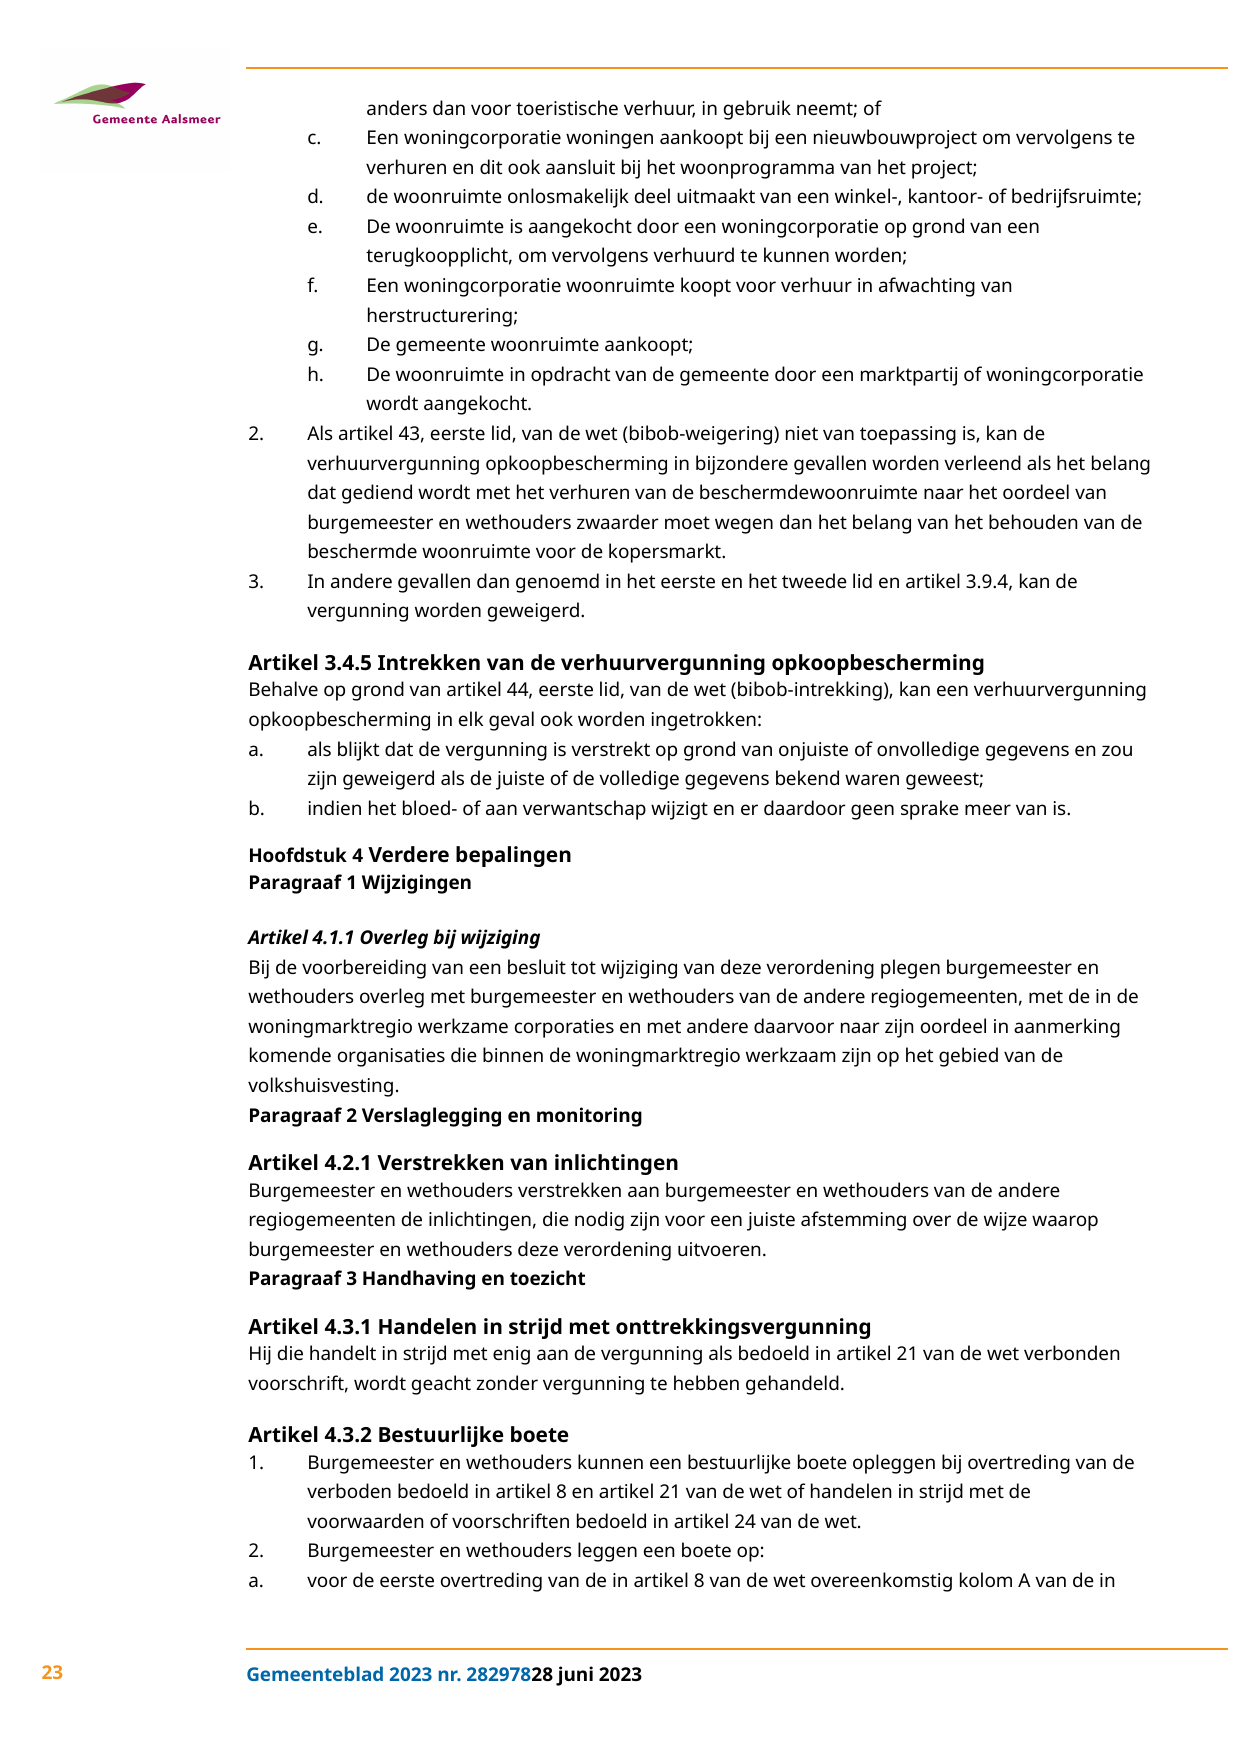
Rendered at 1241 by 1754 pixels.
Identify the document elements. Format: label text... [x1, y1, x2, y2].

text Bij de voorbereiding van een besluit tot wijziging van deze verordening plegen burgemeester en wethouders overleg met burgemeester en wethouders van de andere regiogemeenten, met de in de woningmarktregio werkzame corporaties en met andere daarvoor naar zijn oordeel in aanmerking komende organisaties die binnen de woningmarktregio werkzaam zijn op het gebied van de volkshuisvesting. [248, 954, 1152, 1098]
list De woonruimte is aangekocht door een woningcorporatie op grond van een terugkoopplicht, om vervolgens verhuurd te kunnen worden; [307, 213, 1152, 268]
picture [41, 47, 231, 172]
text Paragraaf 2 Verslaglegging en monitoring [248, 1102, 1152, 1127]
text Behalve op grond van artikel 44, eerste lid, van de wet (bibob-intrekking), kan een verhuurvergunning opkoopbescherming in elk geval ook worden ingetrokken: [248, 677, 1152, 732]
list Een woningcorporatie woningen aankoopt bij een nieuwbouwproject om vervolgens te verhuren en dit ook aansluit bij het woonprogramma van het project; [307, 124, 1152, 180]
list De gemeente woonruimte aankoopt; [307, 331, 1152, 357]
list Burgemeester en wethouders leggen een boete op: [248, 1538, 1152, 1563]
list de woonruimte onlosmakelijk deel uitmaakt van een winkel-, kantoor- of bedrijfsruimte; [307, 183, 1152, 209]
text Artikel 3.4.5 Intrekken van de verhuurvergunning opkoopbescherming [248, 648, 1152, 677]
list voor de eerste overtreding van de in artikel 8 van de wet overeenkomstig kolom A van de in [248, 1567, 1152, 1593]
list Burgemeester en wethouders kunnen een bestuurlijke boete opleggen bij overtreding van de verboden bedoeld in artikel 8 en artikel 21 van de wet of handelen in strijd met de voorwaarden of voorschriften bedoeld in artikel 24 van de wet. [248, 1449, 1152, 1534]
list indien het bloed- of aan verwantschap wijzigt en er daardoor geen sprake meer van is. [248, 795, 1152, 821]
list In andere gevallen dan genoemd in het eerste en het tweede lid en artikel 3.9.4, kan de vergunning worden geweigerd. [248, 568, 1152, 623]
text Paragraaf 3 Handhaving en toezicht [248, 1266, 1152, 1291]
list Een woningcorporatie woonruimte koopt voor verhuur in afwachting van herstructurering; [307, 272, 1152, 328]
text Artikel 4.1.1 Overleg bij wijziging [248, 924, 1152, 950]
text Hoofdstuk 4 Verdere bepalingen [248, 841, 1152, 869]
text Burgemeester en wethouders verstrekken aan burgemeester en wethouders van de andere regiogemeenten de inlichtingen, die nodig zijn voor een juiste afstemming over de wijze waarop burgemeester en wethouders deze verordening uitvoeren. [248, 1177, 1152, 1262]
list De woonruimte in opdracht van de gemeente door een marktpartij of woningcorporatie wordt aangekocht. [307, 361, 1152, 416]
list Als artikel 43, eerste lid, van de wet (bibob-weigering) niet van toepassing is, kan de verhuurvergunning opkoopbescherming in bijzondere gevallen worden verleend als het belang dat gediend wordt met het verhuren van de beschermdewoonruimte naar het oordeel van burgemeester en wethouders zwaarder moet wegen dan het belang van het behouden van de beschermde woonruimte voor de kopersmarkt. [248, 420, 1152, 564]
text Artikel 4.2.1 Verstrekken van inlichtingen [248, 1148, 1152, 1177]
text Artikel 4.3.2 Bestuurlijke boete [248, 1421, 1152, 1449]
text Hij die handelt in strijd met enig aan de vergunning als bedoeld in artikel 21 van de wet verbonden voorschrift, wordt geacht zonder vergunning te hebben gehandeld. [248, 1341, 1152, 1396]
text Artikel 4.3.1 Handelen in strijd met onttrekkingsvergunning [248, 1312, 1152, 1341]
list als blijkt dat de vergunning is verstrekt op grond van onjuiste of onvolledige gegevens en zou zijn geweigerd als de juiste of de volledige gegevens bekend waren geweest; [248, 736, 1152, 791]
text Paragraaf 1 Wijzigingen [248, 869, 1152, 895]
list anders dan voor toeristische verhuur, in gebruik neemt; of [307, 95, 1152, 121]
